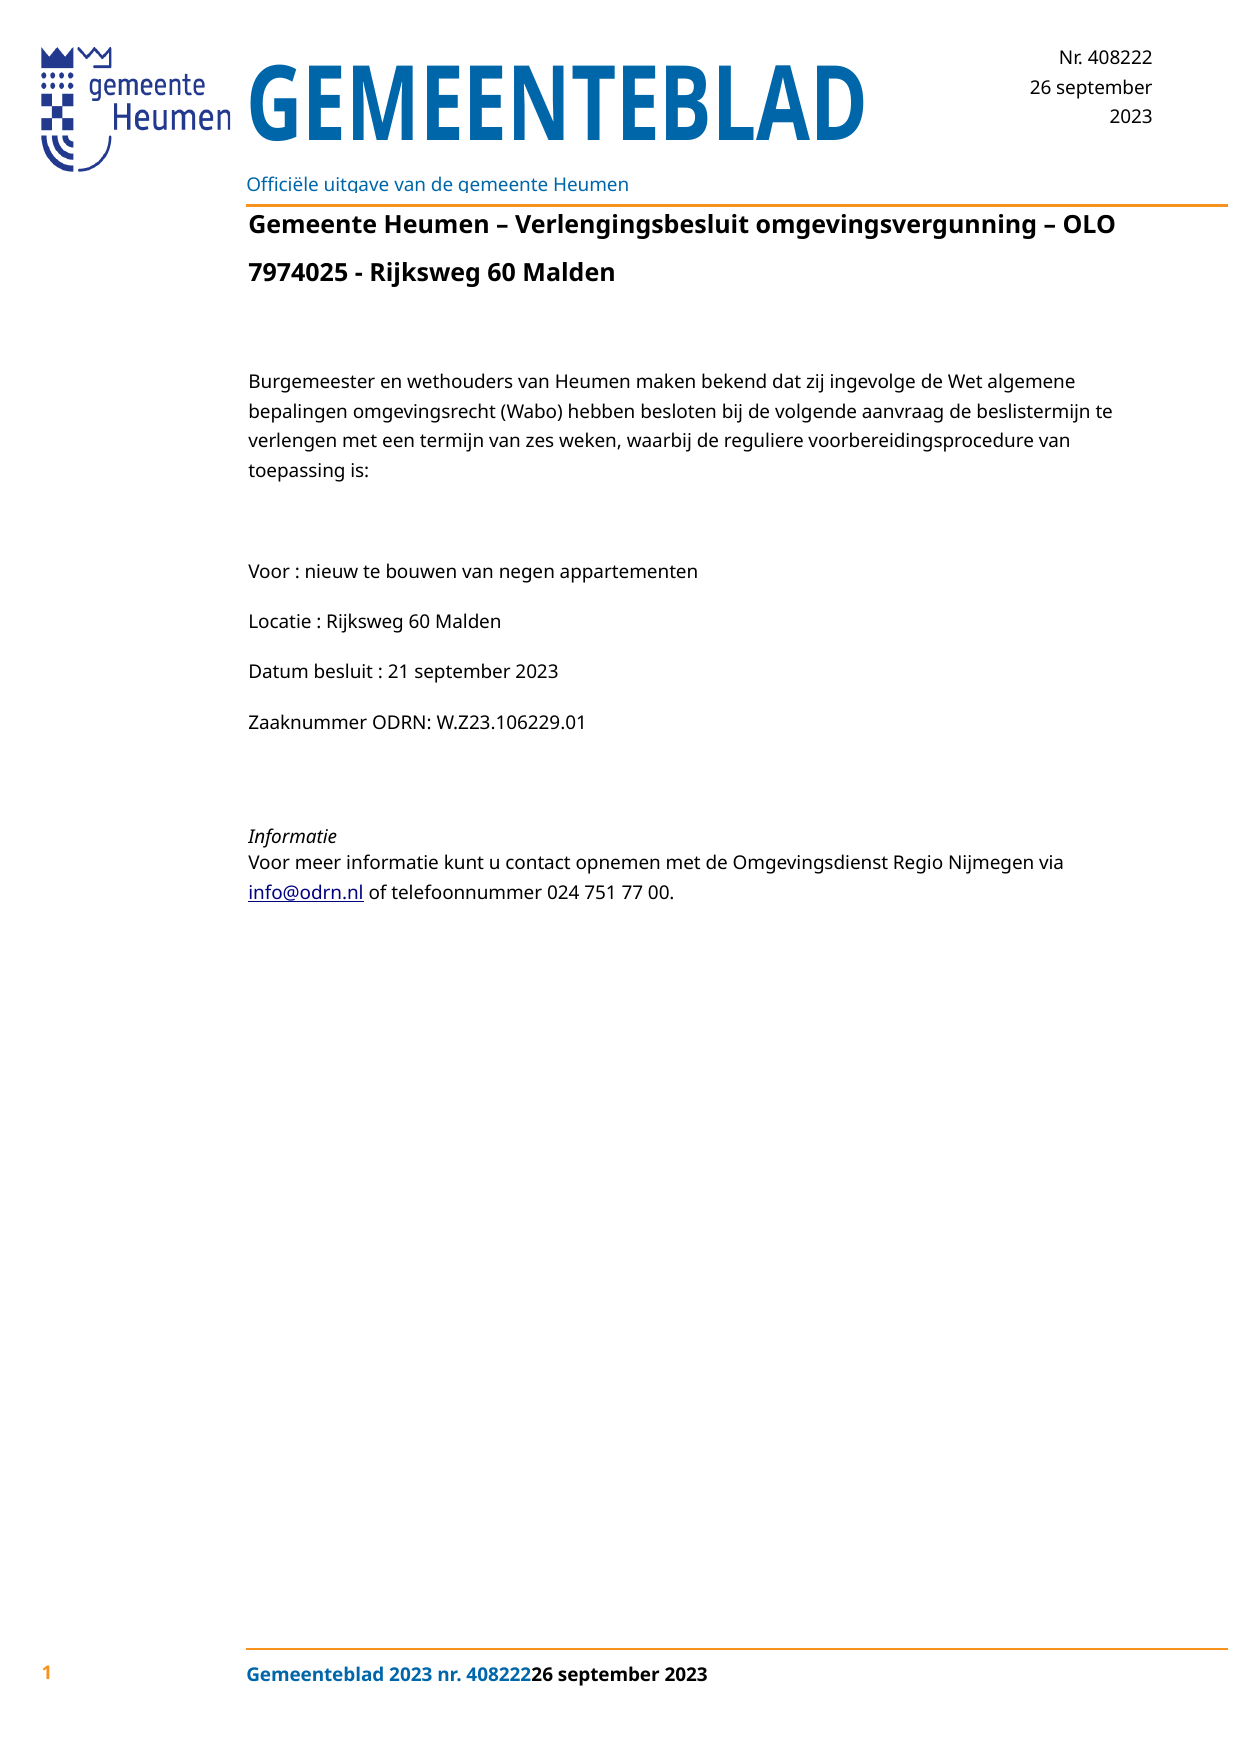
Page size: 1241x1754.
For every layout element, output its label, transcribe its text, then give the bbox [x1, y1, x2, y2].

text Zaaknummer ODRN: W.Z23.106229.01 [248, 709, 1152, 735]
text Voor : nieuw te bouwen van negen appartementen [248, 558, 1152, 584]
text Voor meer informatie kunt u contact opnemen met de Omgevingsdienst Regio Nijmegen via info@odrn.nl of telefoonnummer 024 751 77 00. [248, 849, 1152, 904]
picture [41, 47, 231, 172]
text Locatie : Rijksweg 60 Malden [248, 608, 1152, 634]
text Gemeente Heumen – Verlengingsbesluit omgevingsvergunning – OLO 7974025 - Rijksweg 60 Malden [248, 207, 1152, 288]
text Burgemeester en wethouders van Heumen maken bekend dat zij ingevolge de Wet algemene bepalingen omgevingsrecht (Wabo) hebben besloten bij de volgende aanvraag de beslistermijn te verlengen met een termijn van zes weken, waarbij de reguliere voorbereidingsprocedure van toepassing is: [248, 368, 1152, 483]
text Informatie [248, 823, 1152, 849]
text Datum besluit : 21 september 2023 [248, 659, 1152, 684]
